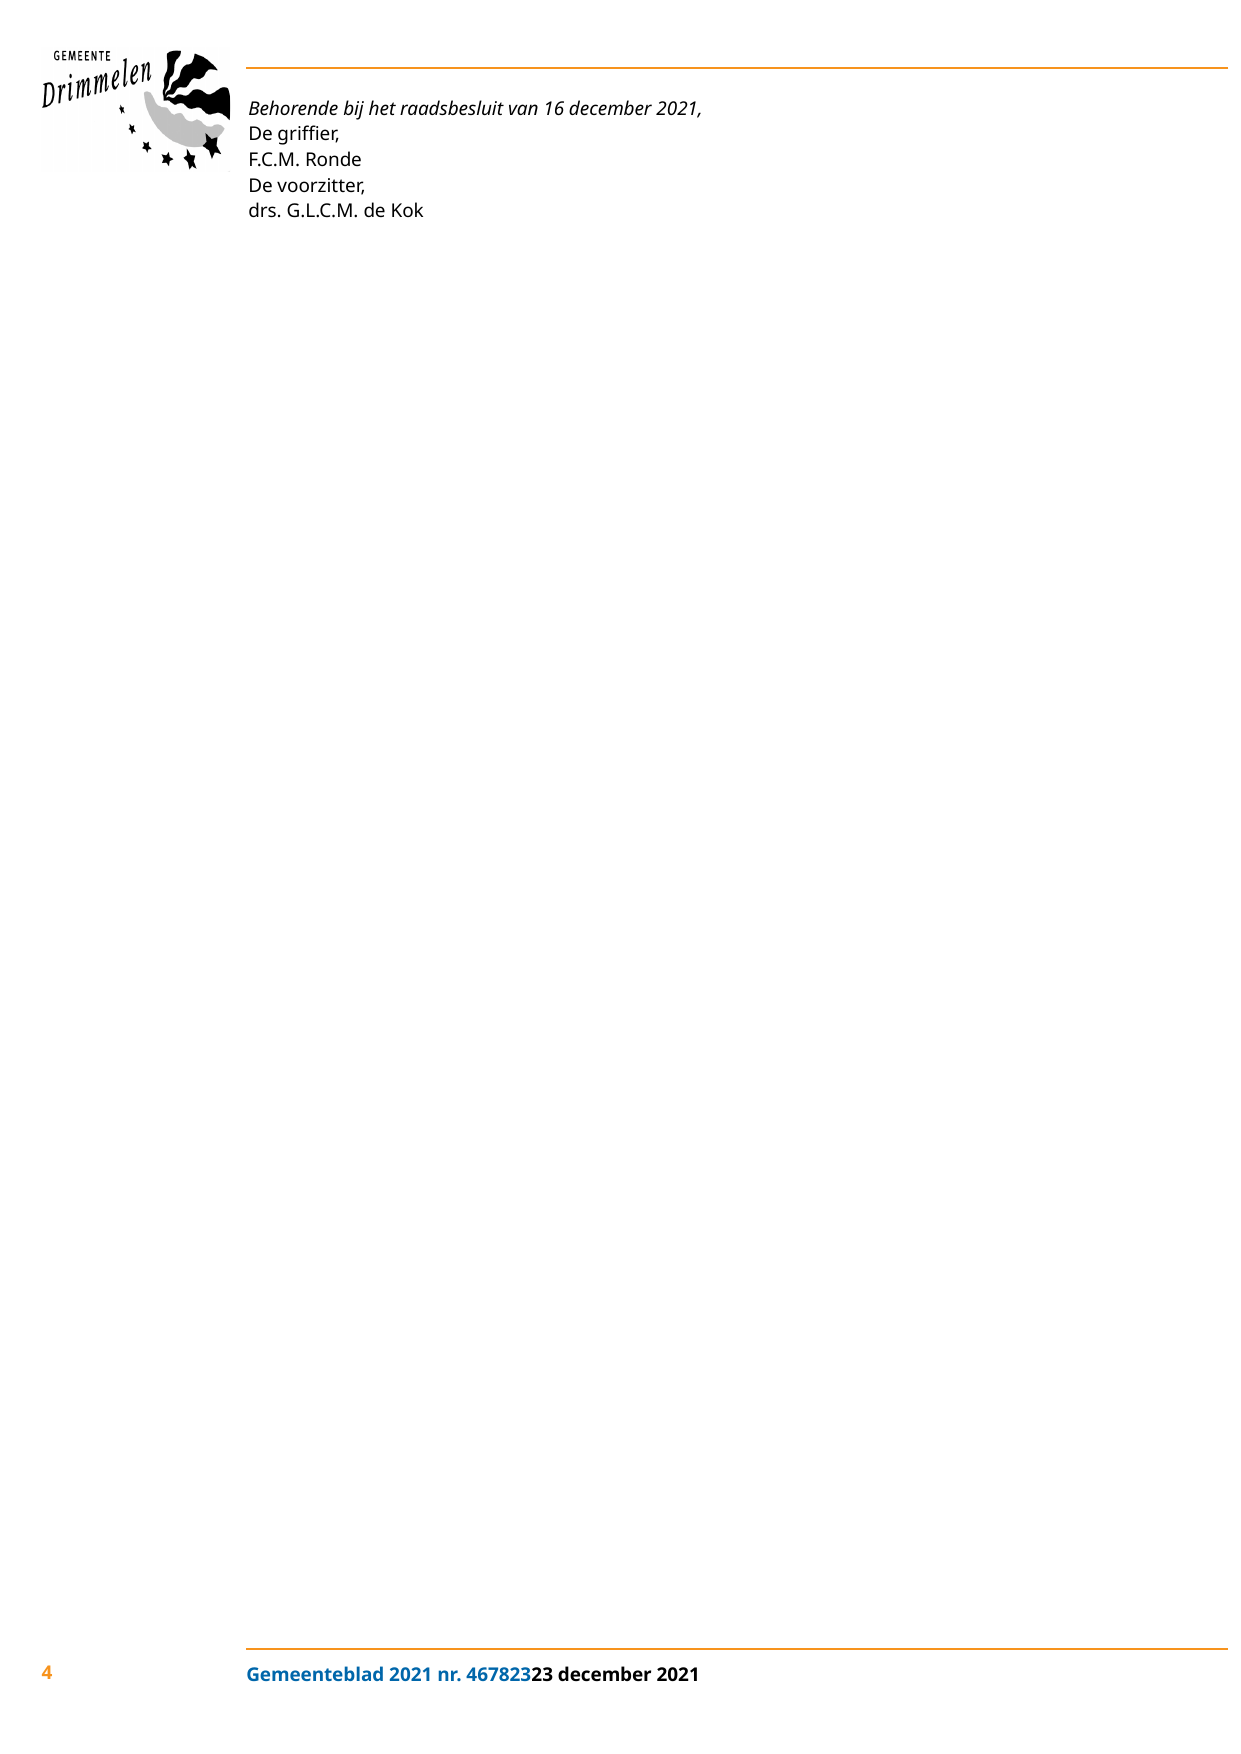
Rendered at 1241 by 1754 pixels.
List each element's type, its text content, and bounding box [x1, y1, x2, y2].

text De voorzitter, [248, 172, 1152, 198]
picture [41, 47, 231, 172]
text drs. G.L.C.M. de Kok [248, 198, 1152, 223]
text Behorende bij het raadsbesluit van 16 december 2021, [248, 95, 1152, 121]
text De griffier, [248, 121, 1152, 146]
text F.C.M. Ronde [248, 146, 1152, 172]
